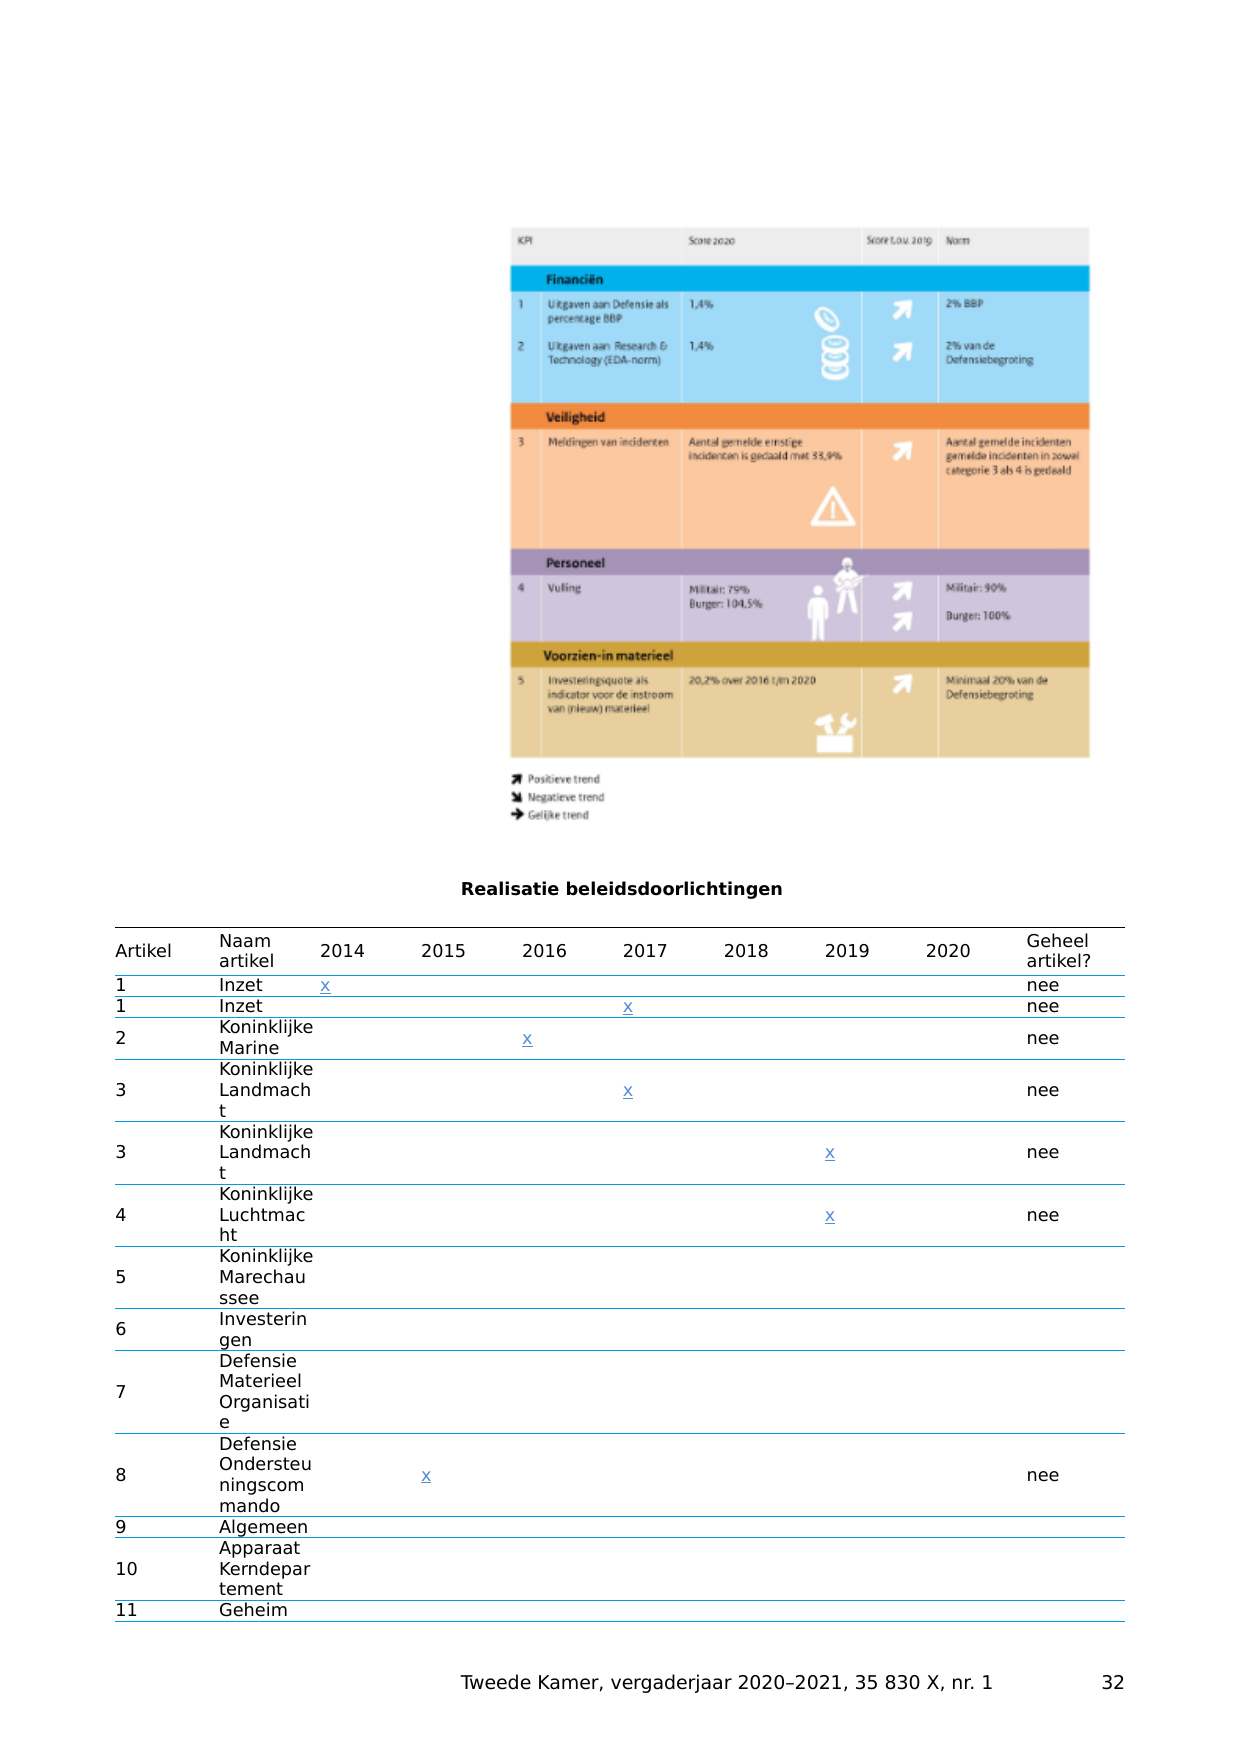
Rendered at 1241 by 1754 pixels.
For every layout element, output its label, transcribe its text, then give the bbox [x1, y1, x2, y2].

table_cell [317, 997, 418, 1017]
table_cell 2018 [721, 928, 822, 975]
table_cell [923, 1018, 1023, 1059]
table_cell [721, 1601, 822, 1621]
table_cell 6 [115, 1309, 216, 1350]
table_cell [620, 1247, 721, 1308]
table_cell nee [1024, 1018, 1125, 1059]
table_cell x [620, 1060, 721, 1121]
table_cell [923, 1538, 1023, 1600]
table_cell Defensie Ondersteuningscommando [216, 1434, 317, 1516]
table_cell [317, 1185, 418, 1246]
table_cell [519, 1434, 620, 1516]
table_cell 2014 [317, 928, 418, 975]
table_cell [1024, 1247, 1125, 1308]
table_cell nee [1024, 997, 1125, 1017]
table_cell 3 [115, 1060, 216, 1121]
table_cell nee [1024, 1185, 1125, 1246]
table_cell 2019 [822, 928, 923, 975]
table_cell Defensie Materieel Organisatie [216, 1351, 317, 1433]
table_cell 1 [115, 997, 216, 1017]
table_cell [721, 1351, 822, 1433]
table_cell [519, 1517, 620, 1537]
table_cell [1024, 1538, 1125, 1600]
table_cell Apparaat Kerndepartement [216, 1538, 317, 1600]
table_cell [721, 1247, 822, 1308]
table_cell [822, 1060, 923, 1121]
table_cell [620, 1434, 721, 1516]
table_cell [923, 1060, 1023, 1121]
table_cell [923, 1185, 1023, 1246]
table_cell [923, 997, 1023, 1017]
table_cell 7 [115, 1351, 216, 1433]
table_cell [1024, 1309, 1125, 1350]
text Realisatie beleidsdoorlichtingen [461, 877, 1125, 900]
table_cell nee [1024, 1060, 1125, 1121]
table_cell [519, 997, 620, 1017]
table_cell [822, 1247, 923, 1308]
table_cell 2016 [519, 928, 620, 975]
table_cell [620, 1122, 721, 1183]
table_cell [923, 1517, 1023, 1537]
table_cell [519, 976, 620, 996]
table_cell [317, 1018, 418, 1059]
table_cell [418, 1122, 519, 1183]
table_cell [317, 1538, 418, 1600]
table_cell [317, 1601, 418, 1621]
table_cell 10 [115, 1538, 216, 1600]
table_cell [721, 1018, 822, 1059]
table_cell Geheim [216, 1601, 317, 1621]
table_cell [620, 1351, 721, 1433]
table_cell [1024, 1601, 1125, 1621]
table_cell [317, 1351, 418, 1433]
table_cell Geheel artikel? [1024, 928, 1125, 975]
table_cell Investeringen [216, 1309, 317, 1350]
table_cell [519, 1351, 620, 1433]
table_cell Koninklijke Landmacht [216, 1060, 317, 1121]
table_cell [923, 1351, 1023, 1433]
table_cell [822, 1434, 923, 1516]
table_cell x [519, 1018, 620, 1059]
table_cell Koninklijke Marine [216, 1018, 317, 1059]
table_cell x [418, 1434, 519, 1516]
table_cell [519, 1309, 620, 1350]
table_cell Koninklijke Marechaussee [216, 1247, 317, 1308]
table_cell Inzet [216, 997, 317, 1017]
table_cell 1 [115, 976, 216, 996]
table_cell 4 [115, 1185, 216, 1246]
table_cell nee [1024, 1122, 1125, 1183]
table_cell [822, 1517, 923, 1537]
table_cell Inzet [216, 976, 317, 996]
table_cell [317, 1517, 418, 1537]
table_cell [418, 1185, 519, 1246]
table_cell [923, 1434, 1023, 1516]
table_cell 5 [115, 1247, 216, 1308]
table_cell [1024, 1517, 1125, 1537]
table_cell Artikel [115, 928, 216, 975]
table_cell [923, 1122, 1023, 1183]
table_cell [317, 1247, 418, 1308]
table_cell 2015 [418, 928, 519, 975]
table_cell [620, 1601, 721, 1621]
table_cell [418, 1247, 519, 1308]
table_cell [418, 1309, 519, 1350]
table_cell [418, 997, 519, 1017]
table_cell [822, 1538, 923, 1600]
table_cell Koninklijke Luchtmacht [216, 1185, 317, 1246]
table_header Tabel 1 Realisatie beleidsdoorlichtingen [115, 902, 1125, 927]
table_cell 8 [115, 1434, 216, 1516]
table_cell Naam artikel [216, 928, 317, 975]
table_cell [721, 1122, 822, 1183]
table_cell x [317, 976, 418, 996]
table_cell 2017 [620, 928, 721, 975]
table_cell [418, 1351, 519, 1433]
table_cell 11 [115, 1601, 216, 1621]
table_cell [923, 976, 1023, 996]
table_cell 2 [115, 1018, 216, 1059]
table_cell [822, 1351, 923, 1433]
table_cell [822, 1018, 923, 1059]
table_cell 2020 [923, 928, 1023, 975]
table_cell [822, 1309, 923, 1350]
table_cell [519, 1601, 620, 1621]
table_cell [519, 1122, 620, 1183]
table_cell [721, 997, 822, 1017]
table_cell Koninklijke Landmacht [216, 1122, 317, 1183]
table_cell [418, 1018, 519, 1059]
table_cell [923, 1309, 1023, 1350]
table_cell [620, 1517, 721, 1537]
table_cell 3 [115, 1122, 216, 1183]
table_cell [317, 1434, 418, 1516]
table_cell [721, 1309, 822, 1350]
table_cell [418, 976, 519, 996]
table_cell [721, 1517, 822, 1537]
table_cell [721, 1538, 822, 1600]
table_cell [721, 1060, 822, 1121]
table_cell [822, 997, 923, 1017]
table_cell [620, 1185, 721, 1246]
table_cell [1024, 1351, 1125, 1433]
table_cell [418, 1060, 519, 1121]
table_cell nee [1024, 976, 1125, 996]
table_cell [620, 1538, 721, 1600]
table_cell [418, 1538, 519, 1600]
table_cell [721, 1434, 822, 1516]
table_cell [721, 1185, 822, 1246]
table_cell [317, 1309, 418, 1350]
table_cell [519, 1247, 620, 1308]
table_cell [519, 1185, 620, 1246]
table_cell [822, 976, 923, 996]
table_cell [519, 1060, 620, 1121]
table_cell [317, 1060, 418, 1121]
table_cell [822, 1601, 923, 1621]
table_cell [317, 1122, 418, 1183]
table_cell [923, 1247, 1023, 1308]
table_cell [620, 1018, 721, 1059]
table_cell 9 [115, 1517, 216, 1537]
table_cell nee [1024, 1434, 1125, 1516]
table_cell Algemeen [216, 1517, 317, 1537]
table_cell x [822, 1185, 923, 1246]
table_cell x [822, 1122, 923, 1183]
table_cell x [620, 997, 721, 1017]
table_cell [620, 1309, 721, 1350]
table_cell [418, 1517, 519, 1537]
table_cell [923, 1601, 1023, 1621]
table_cell [721, 976, 822, 996]
table_cell [519, 1538, 620, 1600]
table_cell [620, 976, 721, 996]
table_cell [418, 1601, 519, 1621]
